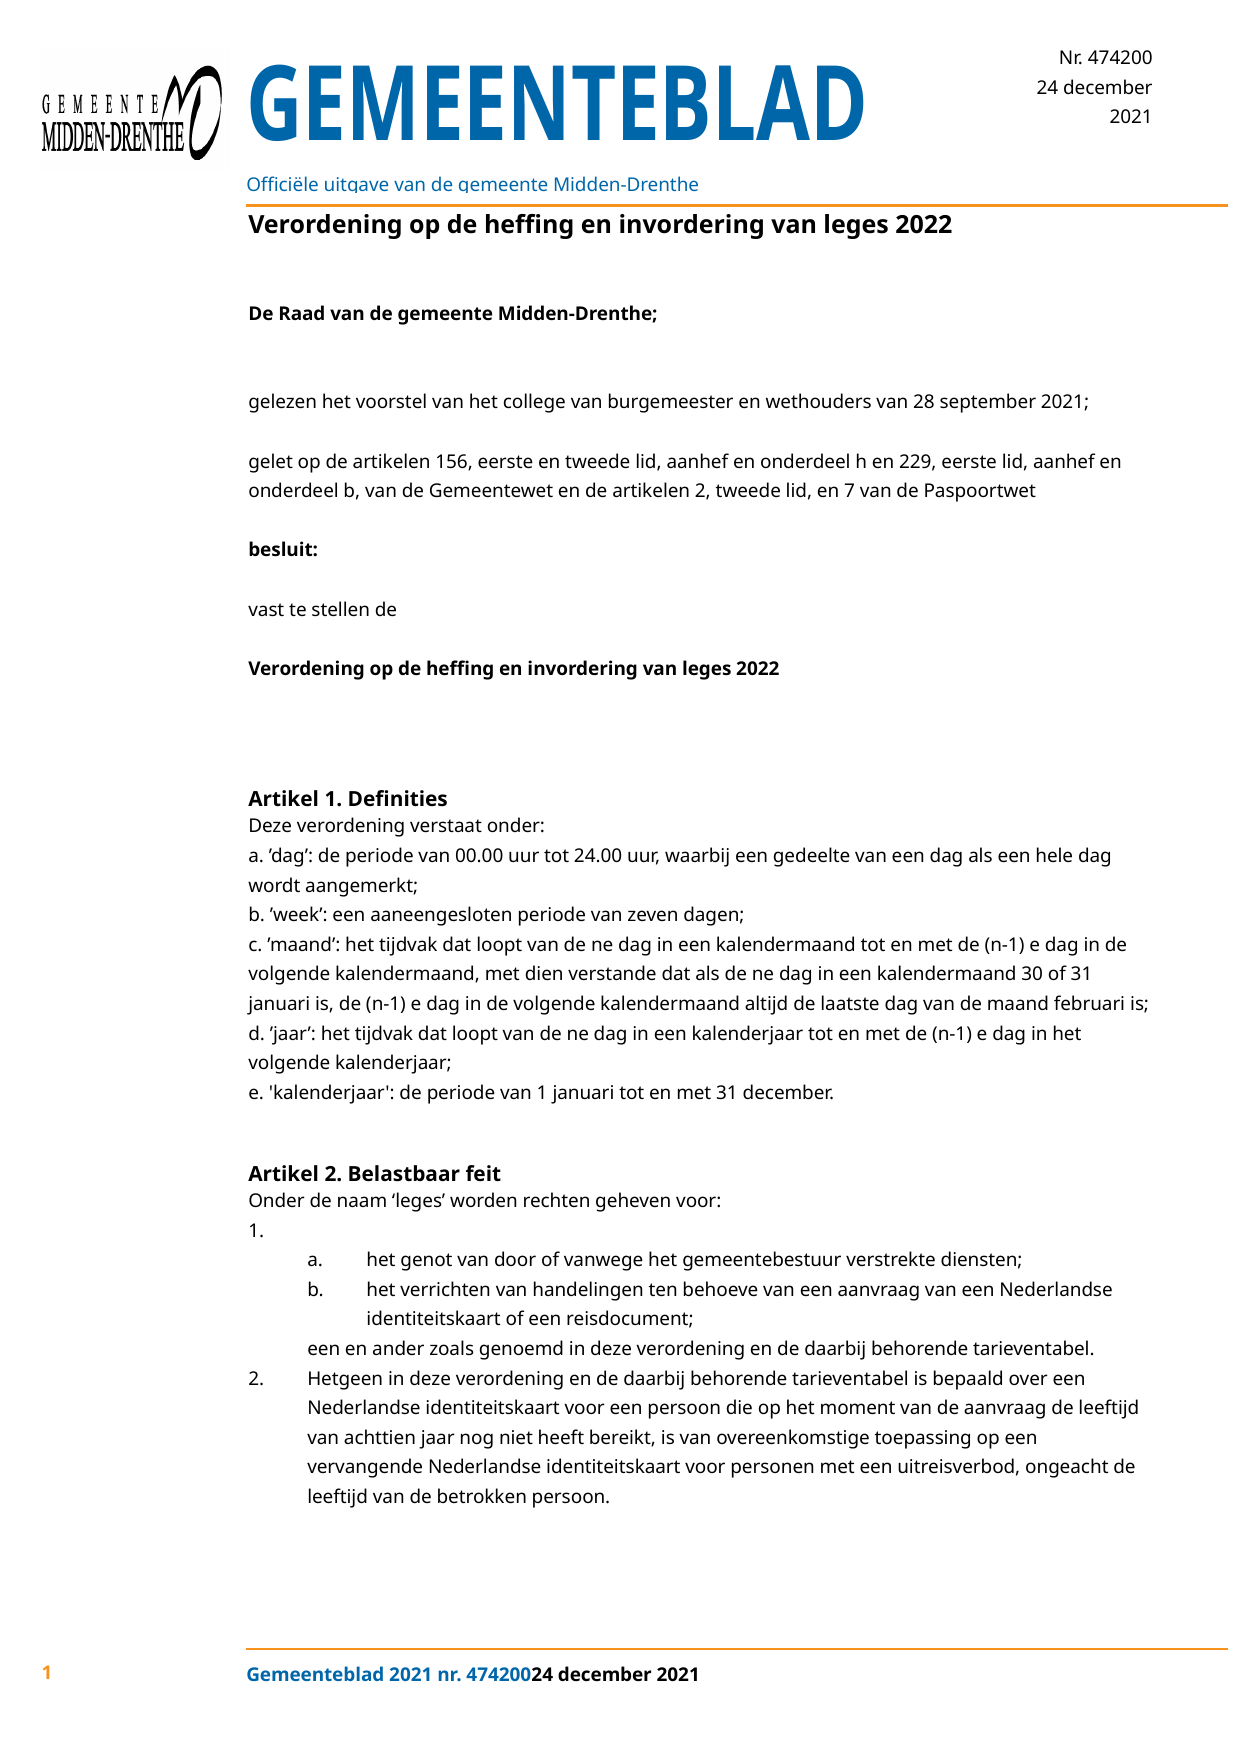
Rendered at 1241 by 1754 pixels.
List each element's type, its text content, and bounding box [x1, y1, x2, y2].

text Onder de naam ‘leges’ worden rechten geheven voor: [248, 1187, 1152, 1213]
text gelezen het voorstel van het college van burgemeester en wethouders van 28 september 2021; [248, 389, 1152, 414]
text De Raad van de gemeente Midden-Drenthe; [248, 300, 1152, 326]
text Deze verordening verstaat onder: [248, 813, 1152, 838]
text e. 'kalenderjaar': de periode van 1 januari tot en met 31 december. [248, 1079, 1152, 1104]
text a. ’dag’: de periode van 00.00 uur tot 24.00 uur, waarbij een gedeelte van een dag als een hele dag wordt aangemerkt; [248, 842, 1152, 897]
text besluit: [248, 537, 1152, 562]
list Hetgeen in deze verordening en de daarbij behorende tarieventabel is bepaald over een Nederlandse identiteitskaart voor een persoon die op het moment van de aanvraag de leeftijd van achttien jaar nog niet heeft bereikt, is van overeenkomstige toepassing op een vervangende Nederlandse identiteitskaart voor personen met een uitreisverbod, ongeacht de leeftijd van de betrokken persoon. [248, 1365, 1152, 1509]
text d. ’jaar’: het tijdvak dat loopt van de ne dag in een kalenderjaar tot en met de (n-1) e dag in het volgende kalenderjaar; [248, 1020, 1152, 1075]
list het genot van door of vanwege het gemeentebestuur verstrekte diensten; [307, 1246, 1152, 1272]
text c. ’maand’: het tijdvak dat loopt van de ne dag in een kalendermaand tot en met de (n-1) e dag in de volgende kalendermaand, met dien verstande dat als de ne dag in een kalendermaand 30 of 31 januari is, de (n-1) e dag in de volgende kalendermaand altijd de laatste dag van de maand februari is; [248, 931, 1152, 1016]
text Artikel 1. Definities [248, 784, 1152, 813]
list een en ander zoals genoemd in deze verordening en de daarbij behorende tarieventabel. [248, 1335, 1152, 1361]
picture [41, 47, 231, 172]
list het verrichten van handelingen ten behoeve van een aanvraag van een Nederlandse identiteitskaart of een reisdocument; [307, 1276, 1152, 1331]
text vast te stellen de [248, 596, 1152, 621]
text Verordening op de heffing en invordering van leges 2022 [248, 655, 1152, 681]
text gelet op de artikelen 156, eerste en tweede lid, aanhef en onderdeel h en 229, eerste lid, aanhef en onderdeel b, van de Gemeentewet en de artikelen 2, tweede lid, en 7 van de Paspoortwet [248, 448, 1152, 503]
text b. ’week’: een aaneengesloten periode van zeven dagen; [248, 901, 1152, 927]
text Verordening op de heffing en invordering van leges 2022 [248, 207, 1152, 241]
text Artikel 2. Belastbaar feit [248, 1159, 1152, 1187]
